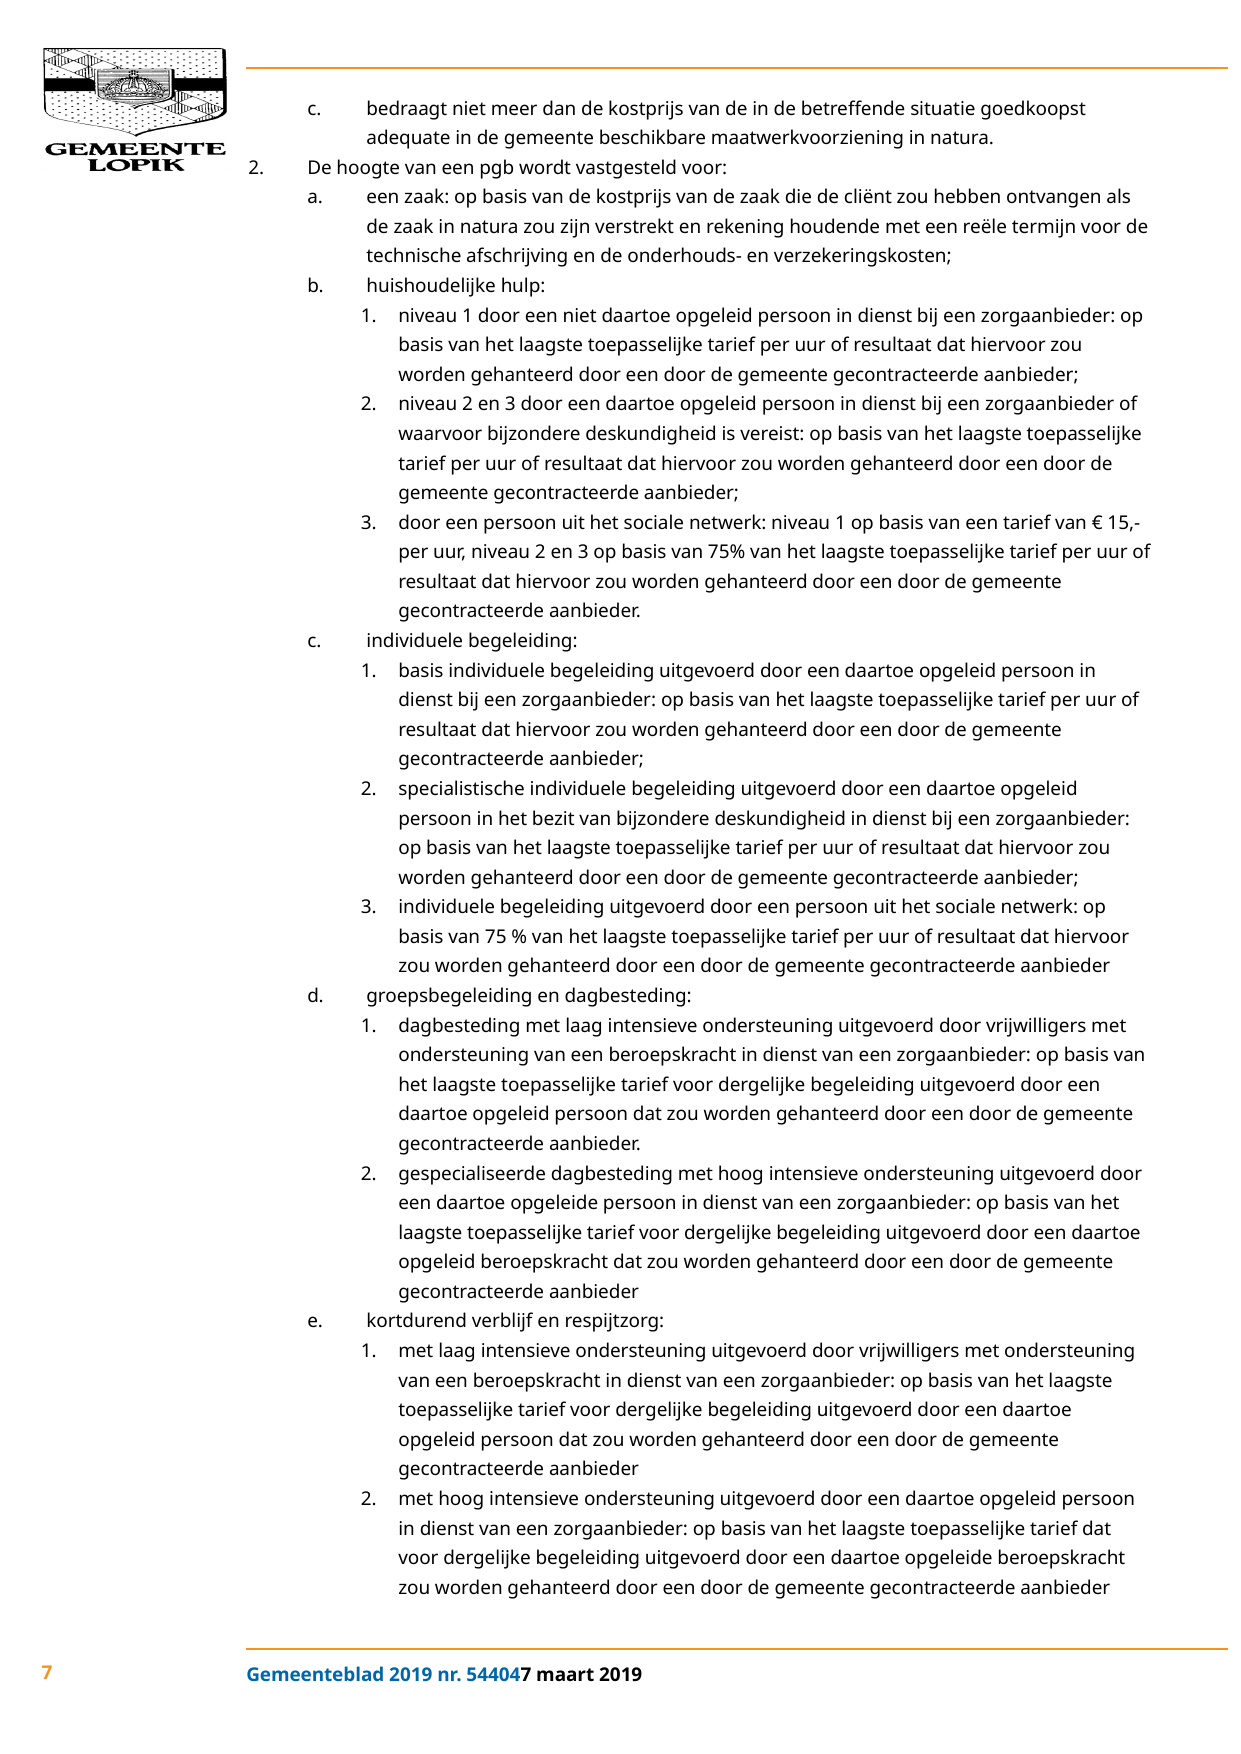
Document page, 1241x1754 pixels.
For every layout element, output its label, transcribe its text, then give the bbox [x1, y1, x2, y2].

list basis individuele begeleiding uitgevoerd door een daartoe opgeleid persoon in dienst bij een zorgaanbieder: op basis van het laagste toepasselijke tarief per uur of resultaat dat hiervoor zou worden gehanteerd door een door de gemeente gecontracteerde aanbieder; [361, 657, 1152, 771]
list specialistische individuele begeleiding uitgevoerd door een daartoe opgeleid persoon in het bezit van bijzondere deskundigheid in dienst bij een zorgaanbieder: op basis van het laagste toepasselijke tarief per uur of resultaat dat hiervoor zou worden gehanteerd door een door de gemeente gecontracteerde aanbieder; [361, 775, 1152, 890]
list huishoudelijke hulp: [307, 272, 1152, 298]
list De hoogte van een pgb wordt vastgesteld voor: [248, 154, 1152, 180]
list met laag intensieve ondersteuning uitgevoerd door vrijwilligers met ondersteuning van een beroepskracht in dienst van een zorgaanbieder: op basis van het laagste toepasselijke tarief voor dergelijke begeleiding uitgevoerd door een daartoe opgeleid persoon dat zou worden gehanteerd door een door de gemeente gecontracteerde aanbieder [361, 1337, 1152, 1481]
list door een persoon uit het sociale netwerk: niveau 1 op basis van een tarief van € 15,- per uur, niveau 2 en 3 op basis van 75% van het laagste toepasselijke tarief per uur of resultaat dat hiervoor zou worden gehanteerd door een door de gemeente gecontracteerde aanbieder. [361, 509, 1152, 623]
list niveau 2 en 3 door een daartoe opgeleid persoon in dienst bij een zorgaanbieder of waarvoor bijzondere deskundigheid is vereist: op basis van het laagste toepasselijke tarief per uur of resultaat dat hiervoor zou worden gehanteerd door een door de gemeente gecontracteerde aanbieder; [361, 391, 1152, 505]
list individuele begeleiding uitgevoerd door een persoon uit het sociale netwerk: op basis van 75 % van het laagste toepasselijke tarief per uur of resultaat dat hiervoor zou worden gehanteerd door een door de gemeente gecontracteerde aanbieder [361, 893, 1152, 978]
list bedraagt niet meer dan de kostprijs van de in de betreffende situatie goedkoopst adequate in de gemeente beschikbare maatwerkvoorziening in natura. [307, 95, 1152, 150]
list dagbesteding met laag intensieve ondersteuning uitgevoerd door vrijwilligers met ondersteuning van een beroepskracht in dienst van een zorgaanbieder: op basis van het laagste toepasselijke tarief voor dergelijke begeleiding uitgevoerd door een daartoe opgeleid persoon dat zou worden gehanteerd door een door de gemeente gecontracteerde aanbieder. [361, 1012, 1152, 1156]
list met hoog intensieve ondersteuning uitgevoerd door een daartoe opgeleid persoon in dienst van een zorgaanbieder: op basis van het laagste toepasselijke tarief dat voor dergelijke begeleiding uitgevoerd door een daartoe opgeleide beroepskracht zou worden gehanteerd door een door de gemeente gecontracteerde aanbieder [361, 1485, 1152, 1600]
list niveau 1 door een niet daartoe opgeleid persoon in dienst bij een zorgaanbieder: op basis van het laagste toepasselijke tarief per uur of resultaat dat hiervoor zou worden gehanteerd door een door de gemeente gecontracteerde aanbieder; [361, 302, 1152, 387]
list een zaak: op basis van de kostprijs van de zaak die de cliënt zou hebben ontvangen als de zaak in natura zou zijn verstrekt en rekening houdende met een reële termijn voor de technische afschrijving en de onderhouds- en verzekeringskosten; [307, 183, 1152, 268]
list groepsbegeleiding en dagbesteding: [307, 982, 1152, 1008]
list gespecialiseerde dagbesteding met hoog intensieve ondersteuning uitgevoerd door een daartoe opgeleide persoon in dienst van een zorgaanbieder: op basis van het laagste toepasselijke tarief voor dergelijke begeleiding uitgevoerd door een daartoe opgeleid beroepskracht dat zou worden gehanteerd door een door de gemeente gecontracteerde aanbieder [361, 1160, 1152, 1304]
list individuele begeleiding: [307, 627, 1152, 653]
picture [41, 47, 231, 172]
list kortdurend verblijf en respijtzorg: [307, 1308, 1152, 1333]
